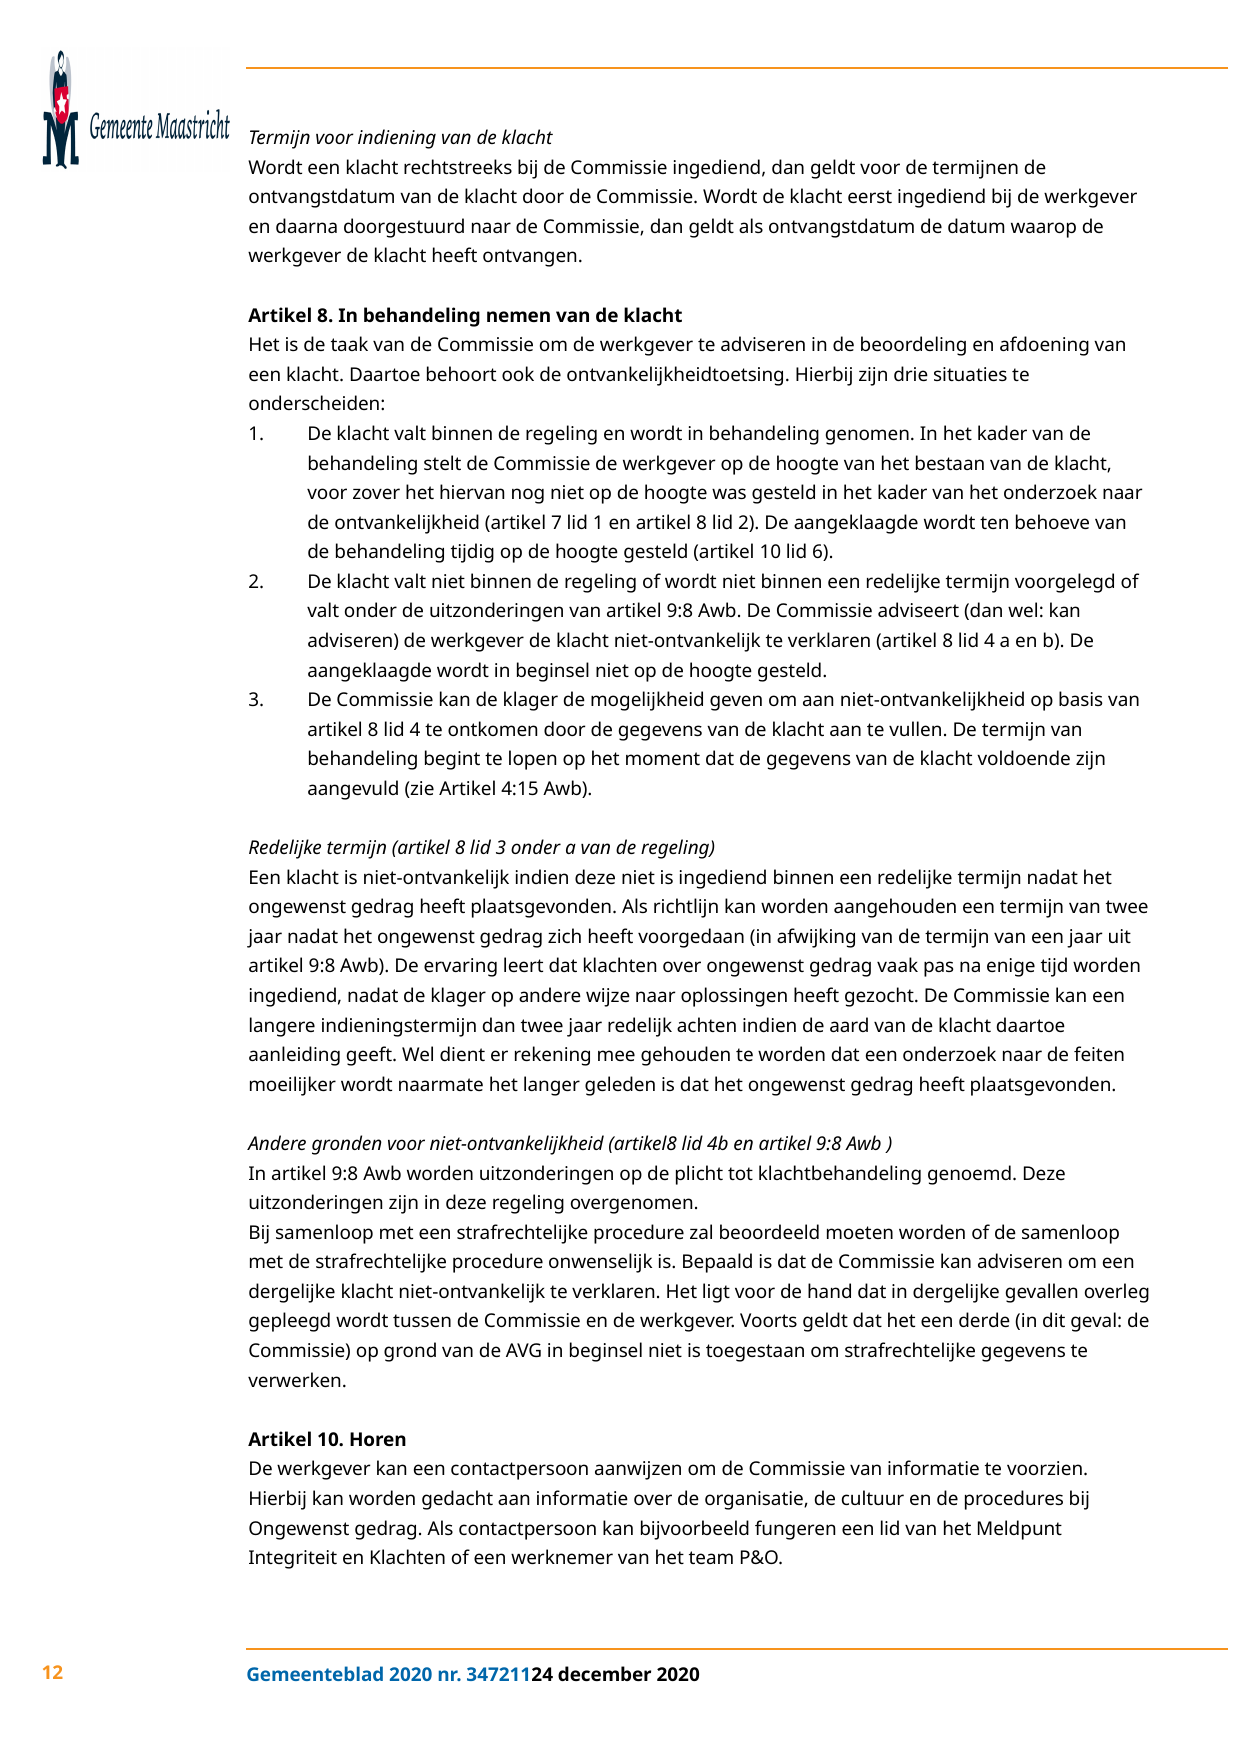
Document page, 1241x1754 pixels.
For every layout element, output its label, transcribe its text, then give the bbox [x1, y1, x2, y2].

text Het is de taak van de Commissie om de werkgever te adviseren in de beoordeling en afdoening van een klacht. Daartoe behoort ook de ontvankelijkheidtoetsing. Hierbij zijn drie situaties te onderscheiden: [248, 331, 1152, 416]
text De werkgever kan een contactpersoon aanwijzen om de Commissie van informatie te voorzien. Hierbij kan worden gedacht aan informatie over de organisatie, de cultuur en de procedures bij Ongewenst gedrag. Als contactpersoon kan bijvoorbeeld fungeren een lid van het Meldpunt Integriteit en Klachten of een werknemer van het team P&O. [248, 1456, 1152, 1570]
text Termijn voor indiening van de klacht [248, 124, 1152, 150]
list De klacht valt niet binnen de regeling of wordt niet binnen een redelijke termijn voorgelegd of valt onder de uitzonderingen van artikel 9:8 Awb. De Commissie adviseert (dan wel: kan adviseren) de werkgever de klacht niet-ontvankelijk te verklaren (artikel 8 lid 4 a en b). De aangeklaagde wordt in beginsel niet op de hoogte gesteld. [248, 568, 1152, 683]
text Wordt een klacht rechtstreeks bij de Commissie ingediend, dan geldt voor de termijnen de ontvangstdatum van de klacht door de Commissie. Wordt de klacht eerst ingediend bij de werkgever en daarna doorgestuurd naar de Commissie, dan geldt als ontvangstdatum de datum waarop de werkgever de klacht heeft ontvangen. [248, 154, 1152, 268]
text Artikel 8. In behandeling nemen van de klacht [248, 302, 1152, 328]
text In artikel 9:8 Awb worden uitzonderingen op de plicht tot klachtbehandeling genoemd. Deze uitzonderingen zijn in deze regeling overgenomen. [248, 1160, 1152, 1215]
text Bij samenloop met een strafrechtelijke procedure zal beoordeeld moeten worden of de samenloop met de strafrechtelijke procedure onwenselijk is. Bepaald is dat de Commissie kan adviseren om een dergelijke klacht niet-ontvankelijk te verklaren. Het ligt voor de hand dat in dergelijke gevallen overleg gepleegd wordt tussen de Commissie en de werkgever. Voorts geldt dat het een derde (in dit geval: de Commissie) op grond van de AVG in beginsel niet is toegestaan om strafrechtelijke gegevens te verwerken. [248, 1219, 1152, 1393]
picture [41, 47, 231, 172]
list De Commissie kan de klager de mogelijkheid geven om aan niet-ontvankelijkheid op basis van artikel 8 lid 4 te ontkomen door de gegevens van de klacht aan te vullen. De termijn van behandeling begint te lopen op het moment dat de gegevens van de klacht voldoende zijn aangevuld (zie Artikel 4:15 Awb). [248, 686, 1152, 801]
text Andere gronden voor niet-ontvankelijkheid (artikel8 lid 4b en artikel 9:8 Awb ) [248, 1130, 1152, 1156]
text Een klacht is niet-ontvankelijk indien deze niet is ingediend binnen een redelijke termijn nadat het ongewenst gedrag heeft plaatsgevonden. Als richtlijn kan worden aangehouden een termijn van twee jaar nadat het ongewenst gedrag zich heeft voorgedaan (in afwijking van de termijn van een jaar uit artikel 9:8 Awb). De ervaring leert dat klachten over ongewenst gedrag vaak pas na enige tijd worden ingediend, nadat de klager op andere wijze naar oplossingen heeft gezocht. De Commissie kan een langere indieningstermijn dan twee jaar redelijk achten indien de aard van de klacht daartoe aanleiding geeft. Wel dient er rekening mee gehouden te worden dat een onderzoek naar de feiten moeilijker wordt naarmate het langer geleden is dat het ongewenst gedrag heeft plaatsgevonden. [248, 864, 1152, 1097]
list De klacht valt binnen de regeling en wordt in behandeling genomen. In het kader van de behandeling stelt de Commissie de werkgever op de hoogte van het bestaan van de klacht, voor zover het hiervan nog niet op de hoogte was gesteld in het kader van het onderzoek naar de ontvankelijkheid (artikel 7 lid 1 en artikel 8 lid 2). De aangeklaagde wordt ten behoeve van de behandeling tijdig op de hoogte gesteld (artikel 10 lid 6). [248, 420, 1152, 564]
text Redelijke termijn (artikel 8 lid 3 onder a van de regeling) [248, 834, 1152, 860]
text Artikel 10. Horen [248, 1426, 1152, 1452]
